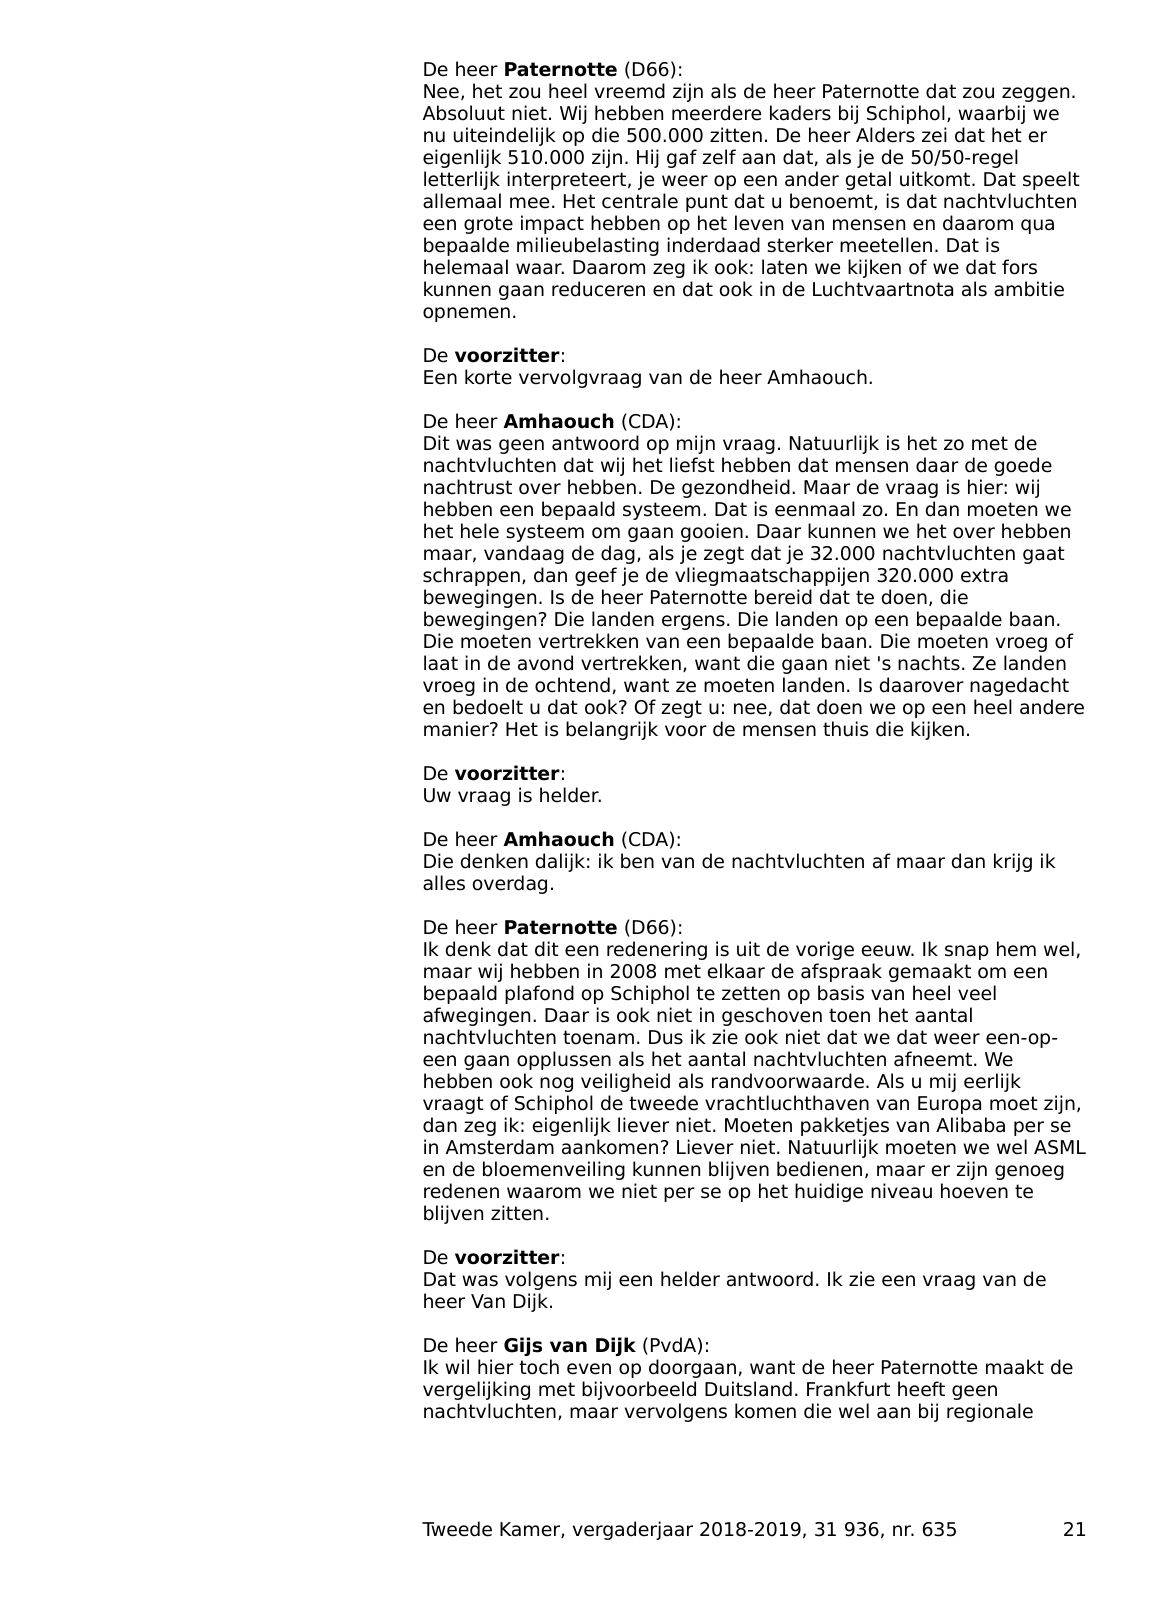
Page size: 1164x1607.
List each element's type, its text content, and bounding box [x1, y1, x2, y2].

text De voorzitter: [422, 345, 1087, 367]
text Dat was volgens mij een helder antwoord. Ik zie een vraag van de heer Van Dijk. [422, 1269, 1087, 1313]
text De heer Paternotte (D66): [422, 917, 1087, 939]
text Ik denk dat dit een redenering is uit de vorige eeuw. Ik snap hem wel, maar wij hebben in 2008 met elkaar de afspraak gemaakt om een bepaald plafond op Schiphol te zetten op basis van heel veel afwegingen. Daar is ook niet in geschoven toen het aantal nachtvluchten toenam. Dus ik zie ook niet dat we dat weer een-op-een gaan opplussen als het aantal nachtvluchten afneemt. We hebben ook nog veiligheid als randvoorwaarde. Als u mij eerlijk vraagt of Schiphol de tweede vrachtluchthaven van Europa moet zijn, dan zeg ik: eigenlijk liever niet. Moeten pakketjes van Alibaba per se in Amsterdam aankomen? Liever niet. Natuurlijk moeten we wel ASML en de bloemenveiling kunnen blijven bedienen, maar er zijn genoeg redenen waarom we niet per se op het huidige niveau hoeven te blijven zitten. [422, 939, 1087, 1225]
text De heer Amhaouch (CDA): [422, 411, 1087, 433]
text Nee, het zou heel vreemd zijn als de heer Paternotte dat zou zeggen. Absoluut niet. Wij hebben meerdere kaders bij Schiphol, waarbij we nu uiteindelijk op die 500.000 zitten. De heer Alders zei dat het er eigenlijk 510.000 zijn. Hij gaf zelf aan dat, als je de 50/50-regel letterlijk interpreteert, je weer op een ander getal uitkomt. Dat speelt allemaal mee. Het centrale punt dat u benoemt, is dat nachtvluchten een grote impact hebben op het leven van mensen en daarom qua bepaalde milieubelasting inderdaad sterker meetellen. Dat is helemaal waar. Daarom zeg ik ook: laten we kijken of we dat fors kunnen gaan reduceren en dat ook in de Luchtvaartnota als ambitie opnemen. [422, 81, 1087, 323]
text Dit was geen antwoord op mijn vraag. Natuurlijk is het zo met de nachtvluchten dat wij het liefst hebben dat mensen daar de goede nachtrust over hebben. De gezondheid. Maar de vraag is hier: wij hebben een bepaald systeem. Dat is eenmaal zo. En dan moeten we het hele systeem om gaan gooien. Daar kunnen we het over hebben maar, vandaag de dag, als je zegt dat je 32.000 nachtvluchten gaat schrappen, dan geef je de vliegmaatschappijen 320.000 extra bewegingen. Is de heer Paternotte bereid dat te doen, die bewegingen? Die landen ergens. Die landen op een bepaalde baan. Die moeten vertrekken van een bepaalde baan. Die moeten vroeg of laat in de avond vertrekken, want die gaan niet 's nachts. Ze landen vroeg in de ochtend, want ze moeten landen. Is daarover nagedacht en bedoelt u dat ook? Of zegt u: nee, dat doen we op een heel andere manier? Het is belangrijk voor de mensen thuis die kijken. [422, 433, 1087, 741]
text Die denken dalijk: ik ben van de nachtvluchten af maar dan krijg ik alles overdag. [422, 851, 1087, 895]
text Ik wil hier toch even op doorgaan, want de heer Paternotte maakt de vergelijking met bijvoorbeeld Duitsland. Frankfurt heeft geen nachtvluchten, maar vervolgens komen die wel aan bij regionale [422, 1357, 1087, 1423]
text Een korte vervolgvraag van de heer Amhaouch. [422, 367, 1087, 389]
text De heer Gijs van Dijk (PvdA): [422, 1335, 1087, 1357]
text De voorzitter: [422, 763, 1087, 785]
text De heer Paternotte (D66): [422, 59, 1087, 81]
text Uw vraag is helder. [422, 785, 1087, 807]
text De heer Amhaouch (CDA): [422, 829, 1087, 851]
text De voorzitter: [422, 1247, 1087, 1269]
